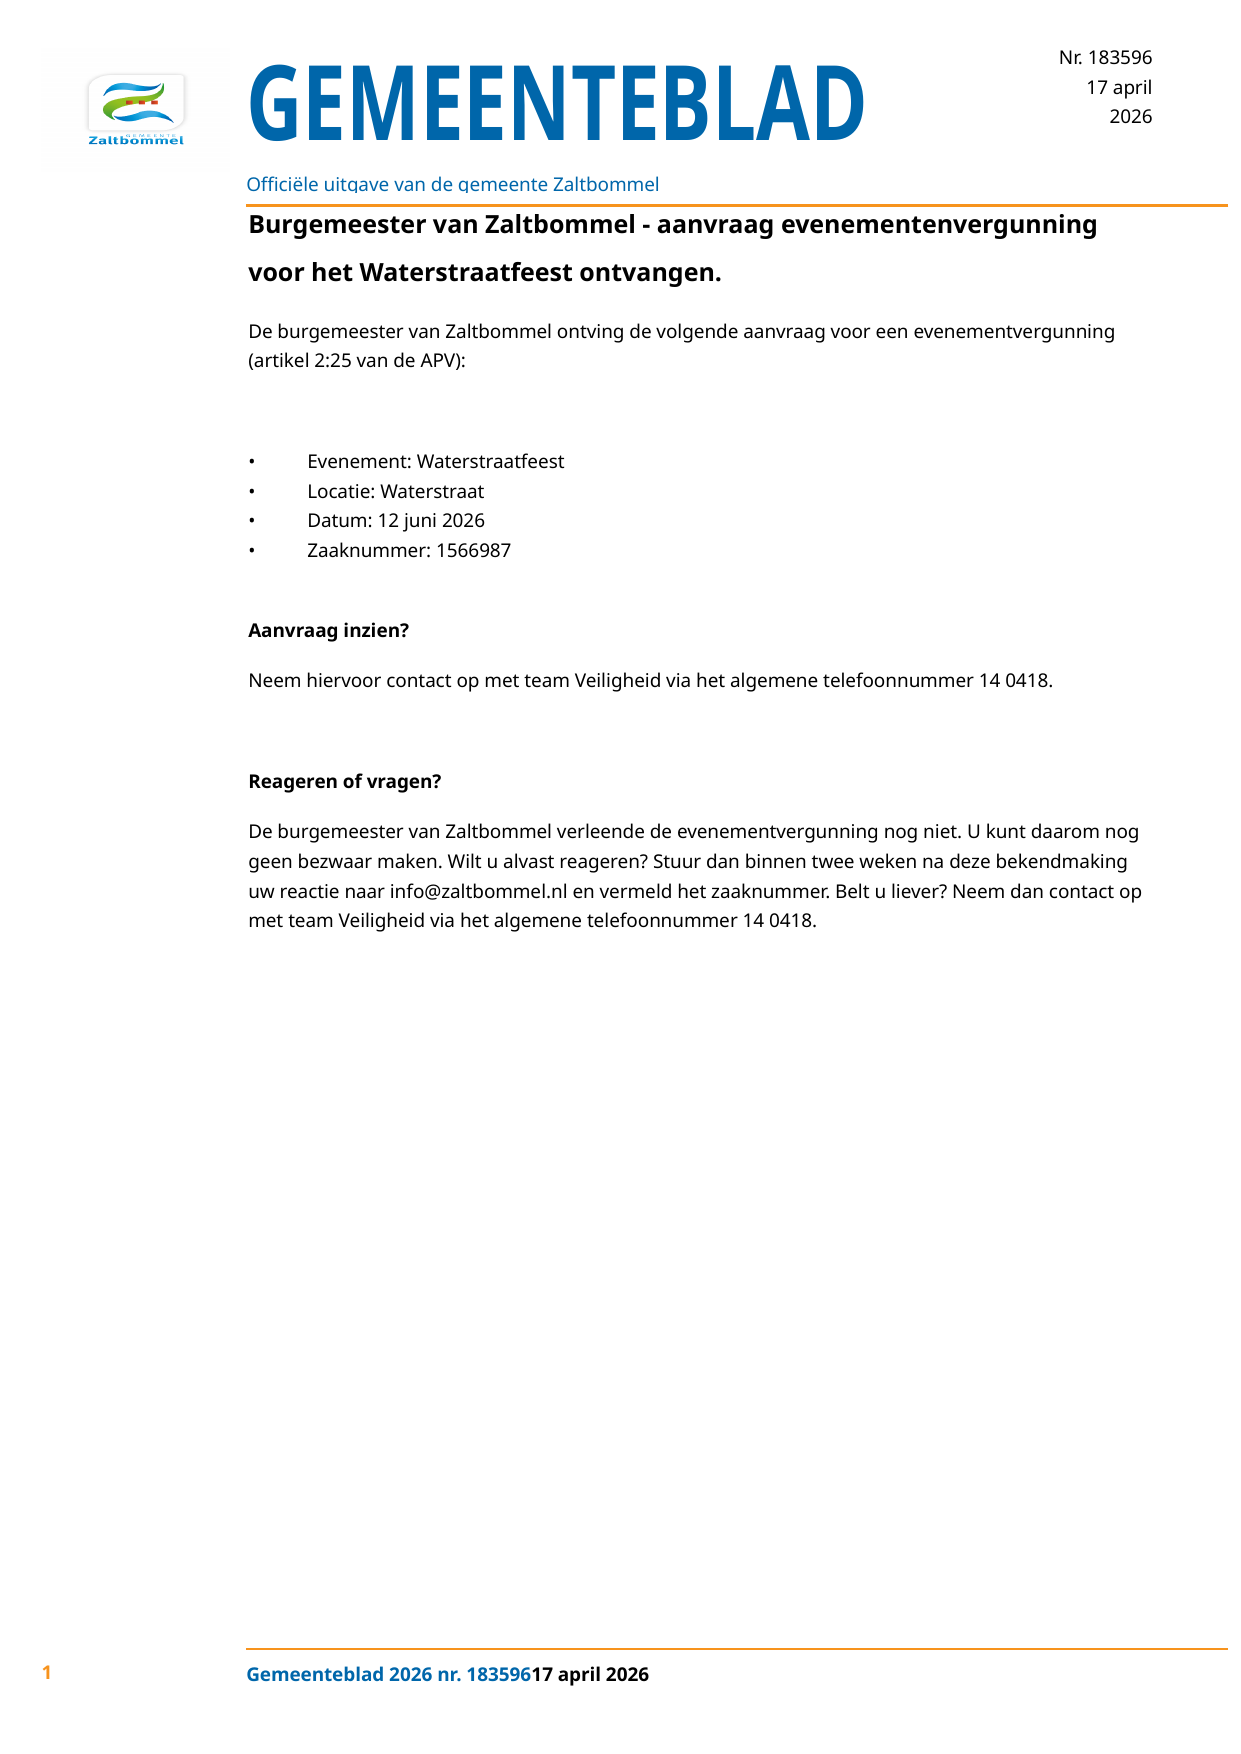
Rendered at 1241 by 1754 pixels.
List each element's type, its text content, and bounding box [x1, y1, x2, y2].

list Evenement: Waterstraatfeest [248, 448, 1152, 474]
picture [41, 47, 231, 172]
text De burgemeester van Zaltbommel ontving de volgende aanvraag voor een evenementvergunning (artikel 2:25 van de APV): [248, 318, 1152, 373]
list Zaaknummer: 1566987 [248, 537, 1152, 563]
text De burgemeester van Zaltbommel verleende de evenementvergunning nog niet. U kunt daarom nog geen bezwaar maken. Wilt u alvast reageren? Stuur dan binnen twee weken na deze bekendmaking uw reactie naar info@zaltbommel.nl en vermeld het zaaknummer. Belt u liever? Neem dan contact op met team Veiligheid via het algemene telefoonnummer 14 0418. [248, 819, 1152, 933]
text Aanvraag inzien? [248, 617, 1152, 643]
text Neem hiervoor contact op met team Veiligheid via het algemene telefoonnummer 14 0418. [248, 667, 1152, 693]
list Locatie: Waterstraat [248, 478, 1152, 504]
list Datum: 12 juni 2026 [248, 507, 1152, 533]
text Reageren of vragen? [248, 768, 1152, 794]
text Burgemeester van Zaltbommel - aanvraag evenementenvergunning voor het Waterstraatfeest ontvangen. [248, 207, 1152, 288]
